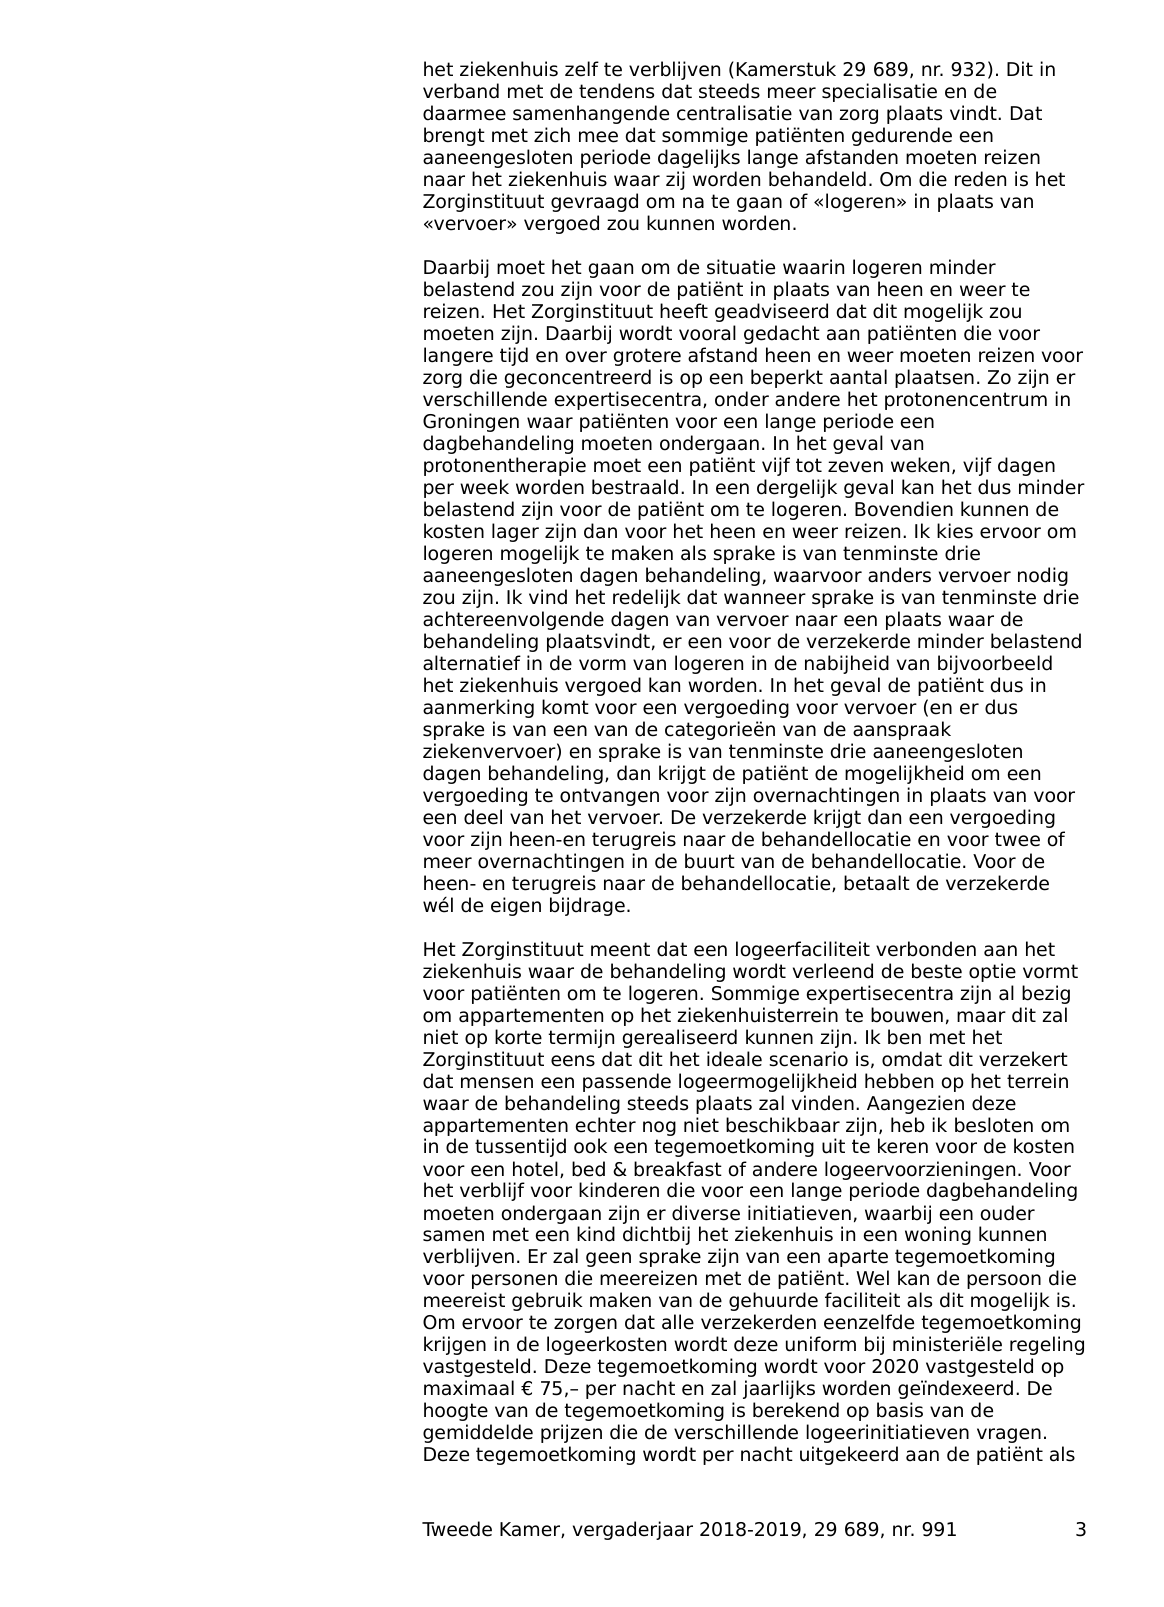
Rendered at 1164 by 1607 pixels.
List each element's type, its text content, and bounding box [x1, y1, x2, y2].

text het ziekenhuis zelf te verblijven (Kamerstuk 29 689, nr. 932). Dit in verband met de tendens dat steeds meer specialisatie en de daarmee samenhangende centralisatie van zorg plaats vindt. Dat brengt met zich mee dat sommige patiënten gedurende een aaneengesloten periode dagelijks lange afstanden moeten reizen naar het ziekenhuis waar zij worden behandeld. Om die reden is het Zorginstituut gevraagd om na te gaan of «logeren» in plaats van «vervoer» vergoed zou kunnen worden. [422, 59, 1087, 235]
text Daarbij moet het gaan om de situatie waarin logeren minder belastend zou zijn voor de patiënt in plaats van heen en weer te reizen. Het Zorginstituut heeft geadviseerd dat dit mogelijk zou moeten zijn. Daarbij wordt vooral gedacht aan patiënten die voor langere tijd en over grotere afstand heen en weer moeten reizen voor zorg die geconcentreerd is op een beperkt aantal plaatsen. Zo zijn er verschillende expertisecentra, onder andere het protonencentrum in Groningen waar patiënten voor een lange periode een dagbehandeling moeten ondergaan. In het geval van protonentherapie moet een patiënt vijf tot zeven weken, vijf dagen per week worden bestraald. In een dergelijk geval kan het dus minder belastend zijn voor de patiënt om te logeren. Bovendien kunnen de kosten lager zijn dan voor het heen en weer reizen. Ik kies ervoor om logeren mogelijk te maken als sprake is van tenminste drie aaneengesloten dagen behandeling, waarvoor anders vervoer nodig zou zijn. Ik vind het redelijk dat wanneer sprake is van tenminste drie achtereenvolgende dagen van vervoer naar een plaats waar de behandeling plaatsvindt, er een voor de verzekerde minder belastend alternatief in de vorm van logeren in de nabijheid van bijvoorbeeld het ziekenhuis vergoed kan worden. In het geval de patiënt dus in aanmerking komt voor een vergoeding voor vervoer (en er dus sprake is van een van de categorieën van de aanspraak ziekenvervoer) en sprake is van tenminste drie aaneengesloten dagen behandeling, dan krijgt de patiënt de mogelijkheid om een vergoeding te ontvangen voor zijn overnachtingen in plaats van voor een deel van het vervoer. De verzekerde krijgt dan een vergoeding voor zijn heen-en terugreis naar de behandellocatie en voor twee of meer overnachtingen in de buurt van de behandellocatie. Voor de heen- en terugreis naar de behandellocatie, betaalt de verzekerde wél de eigen bijdrage. [422, 257, 1087, 916]
text Het Zorginstituut meent dat een logeerfaciliteit verbonden aan het ziekenhuis waar de behandeling wordt verleend de beste optie vormt voor patiënten om te logeren. Sommige expertisecentra zijn al bezig om appartementen op het ziekenhuisterrein te bouwen, maar dit zal niet op korte termijn gerealiseerd kunnen zijn. Ik ben met het Zorginstituut eens dat dit het ideale scenario is, omdat dit verzekert dat mensen een passende logeermogelijkheid hebben op het terrein waar de behandeling steeds plaats zal vinden. Aangezien deze appartementen echter nog niet beschikbaar zijn, heb ik besloten om in de tussentijd ook een tegemoetkoming uit te keren voor de kosten voor een hotel, bed & breakfast of andere logeervoorzieningen. Voor het verblijf voor kinderen die voor een lange periode dagbehandeling moeten ondergaan zijn er diverse initiatieven, waarbij een ouder samen met een kind dichtbij het ziekenhuis in een woning kunnen verblijven. Er zal geen sprake zijn van een aparte tegemoetkoming voor personen die meereizen met de patiënt. Wel kan de persoon die meereist gebruik maken van de gehuurde faciliteit als dit mogelijk is. Om ervoor te zorgen dat alle verzekerden eenzelfde tegemoetkoming krijgen in de logeerkosten wordt deze uniform bij ministeriële regeling vastgesteld. Deze tegemoetkoming wordt voor 2020 vastgesteld op maximaal € 75,– per nacht en zal jaarlijks worden geïndexeerd. De hoogte van de tegemoetkoming is berekend op basis van de gemiddelde prijzen die de verschillende logeerinitiatieven vragen. Deze tegemoetkoming wordt per nacht uitgekeerd aan de patiënt als [422, 939, 1087, 1466]
